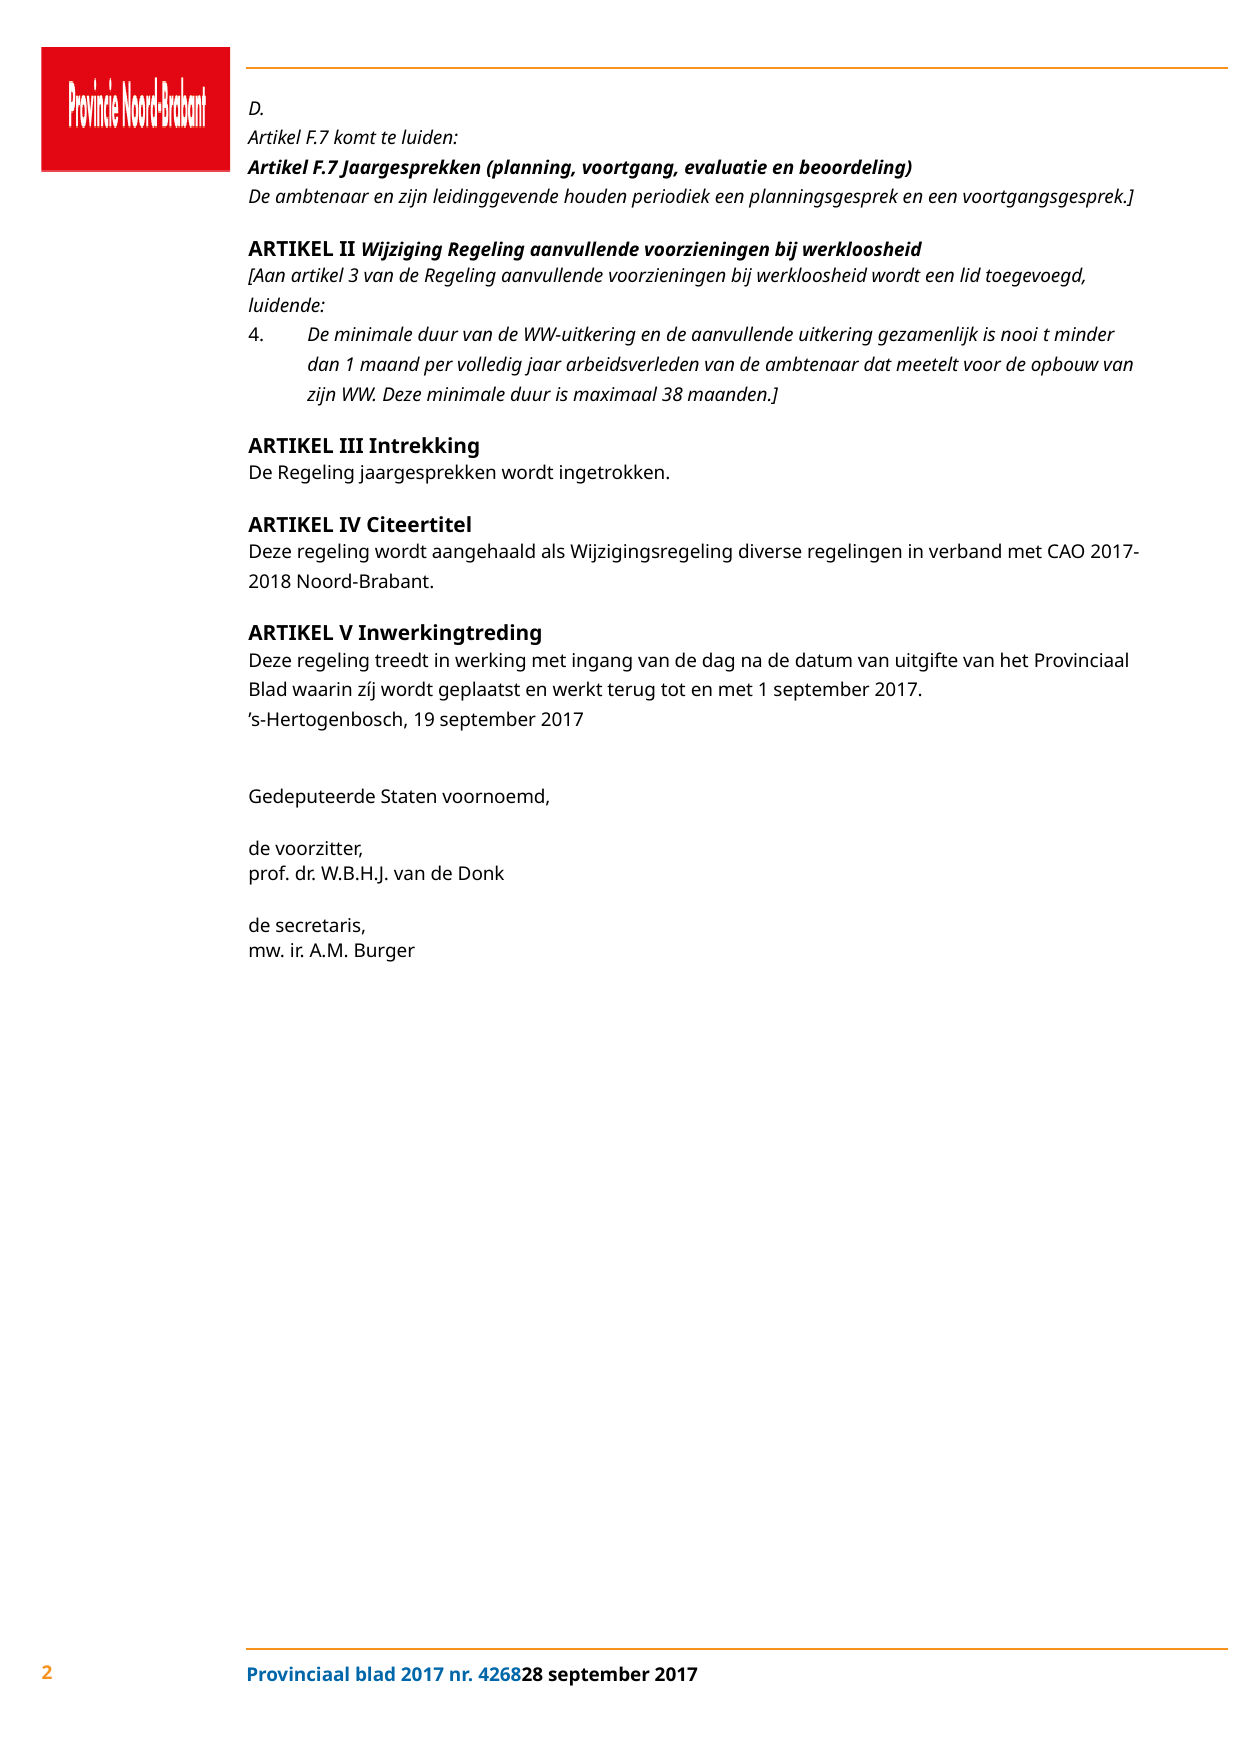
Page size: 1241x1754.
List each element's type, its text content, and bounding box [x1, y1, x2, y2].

text mw. ir. A.M. Burger [248, 938, 1152, 963]
text ’s-Hertogenbosch, 19 september 2017 [248, 706, 1152, 732]
text ARTIKEL II Wijziging Regeling aanvullende voorzieningen bij werkloosheid [248, 234, 1152, 262]
text prof. dr. W.B.H.J. van de Donk [248, 860, 1152, 886]
text Gedeputeerde Staten voornoemd, [248, 783, 1152, 809]
text de voorzitter, [248, 835, 1152, 860]
text De Regeling jaargesprekken wordt ingetrokken. [248, 459, 1152, 485]
picture [41, 47, 231, 172]
text ARTIKEL III Intrekking [248, 431, 1152, 459]
text de secretaris, [248, 912, 1152, 938]
list De minimale duur van de WW-uitkering en de aanvullende uitkering gezamenlijk is nooi t minder dan 1 maand per volledig jaar arbeidsverleden van de ambtenaar dat meetelt voor de opbouw van zijn WW. Deze minimale duur is maximaal 38 maanden.] [248, 322, 1152, 406]
text ARTIKEL IV Citeertitel [248, 510, 1152, 538]
text ARTIKEL V Inwerkingtreding [248, 618, 1152, 647]
text De ambtenaar en zijn leidinggevende houden periodiek een planningsgesprek en een voortgangsgesprek.] [248, 183, 1152, 209]
text Deze regeling treedt in werking met ingang van de dag na de datum van uitgifte van het Provinciaal Blad waarin zíj wordt geplaatst en werkt terug tot en met 1 september 2017. [248, 647, 1152, 702]
text Artikel F.7 komt te luiden: [248, 124, 1152, 150]
text Artikel F.7 Jaargesprekken (planning, voortgang, evaluatie en beoordeling) [248, 154, 1152, 180]
text Deze regeling wordt aangehaald als Wijzigingsregeling diverse regelingen in verband met CAO 2017-2018 Noord-Brabant. [248, 538, 1152, 594]
text D. [248, 95, 1152, 121]
text [Aan artikel 3 van de Regeling aanvullende voorzieningen bij werkloosheid wordt een lid toegevoegd, luidende: [248, 262, 1152, 318]
